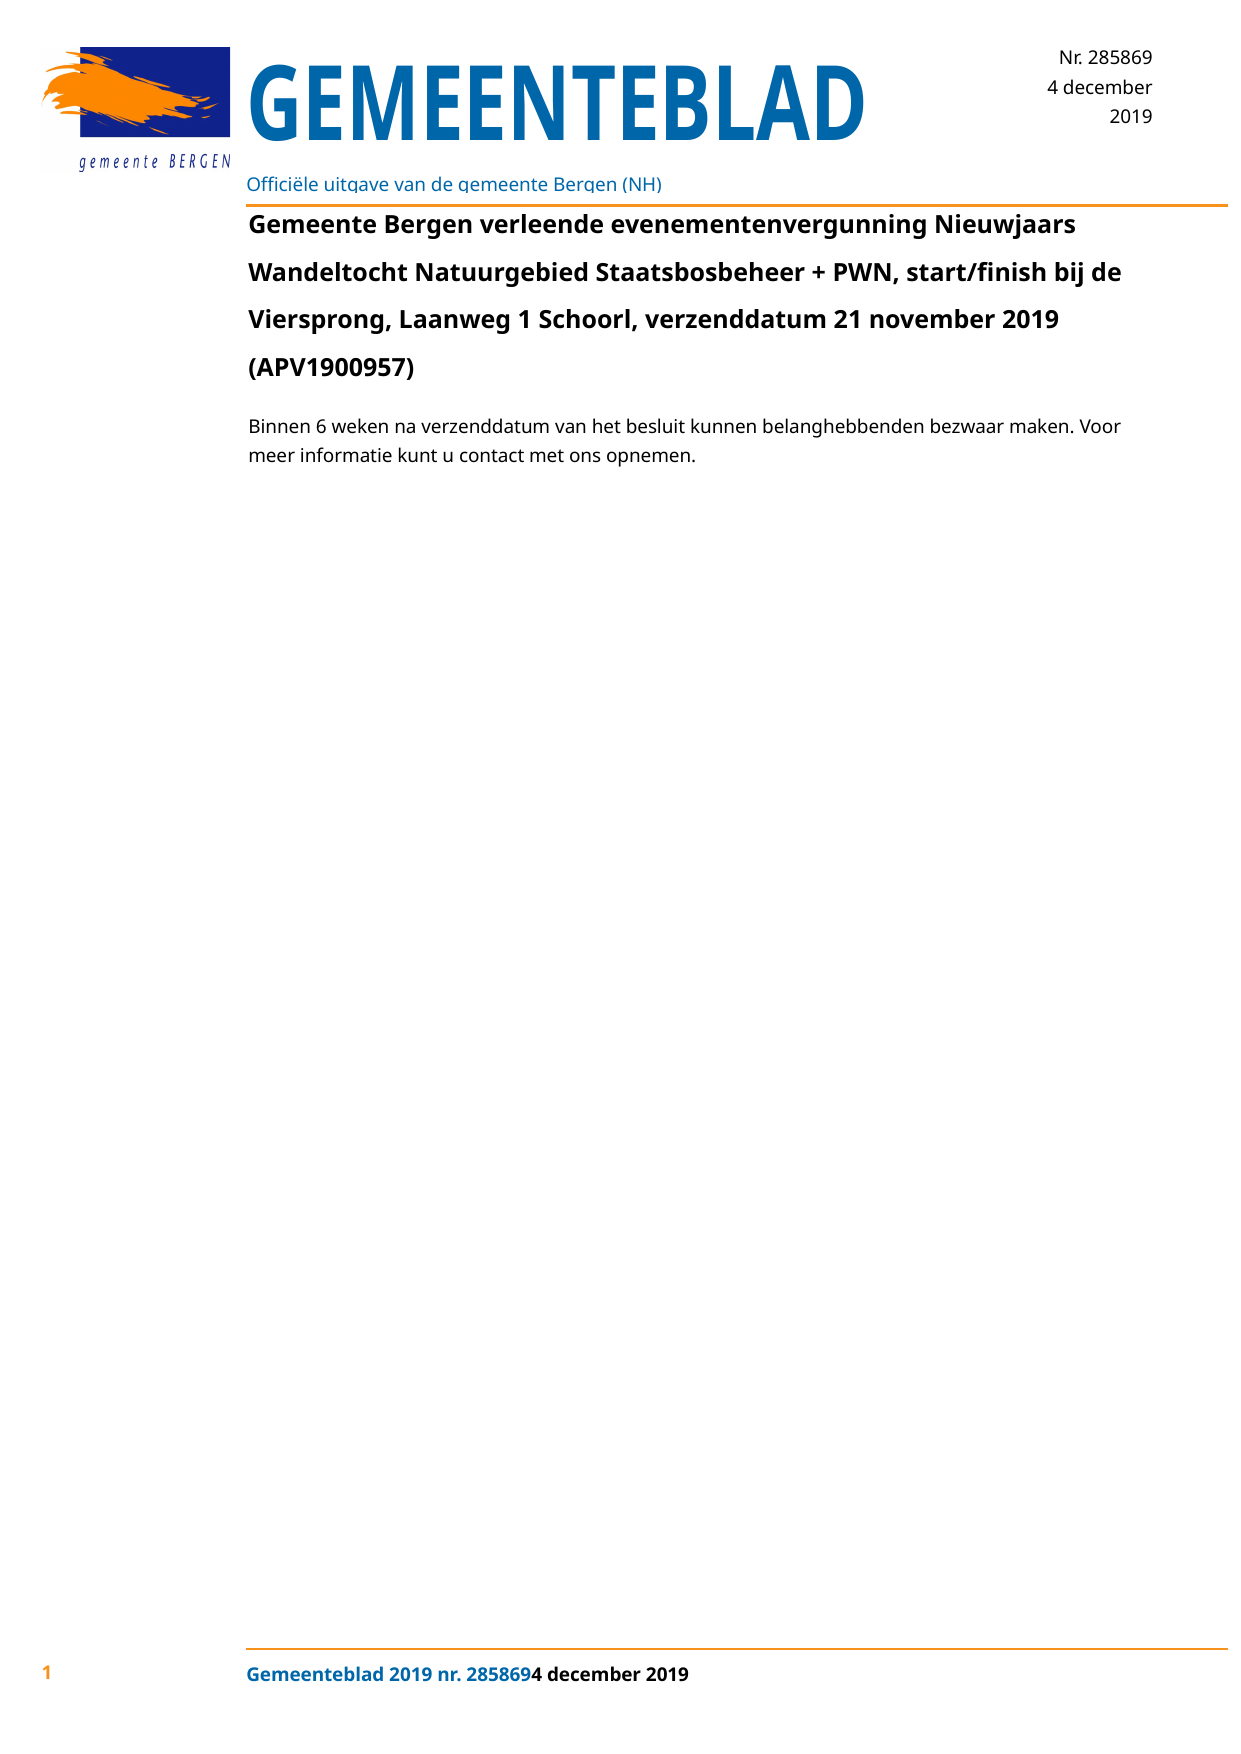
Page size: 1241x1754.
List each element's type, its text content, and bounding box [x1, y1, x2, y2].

picture [41, 47, 231, 172]
text Gemeente Bergen verleende evenementenvergunning Nieuwjaars Wandeltocht Natuurgebied Staatsbosbeheer + PWN, start/finish bij de Viersprong, Laanweg 1 Schoorl, verzenddatum 21 november 2019 (APV1900957) [248, 207, 1152, 384]
text Binnen 6 weken na verzenddatum van het besluit kunnen belanghebbenden bezwaar maken. Voor meer informatie kunt u contact met ons opnemen. [248, 413, 1152, 468]
